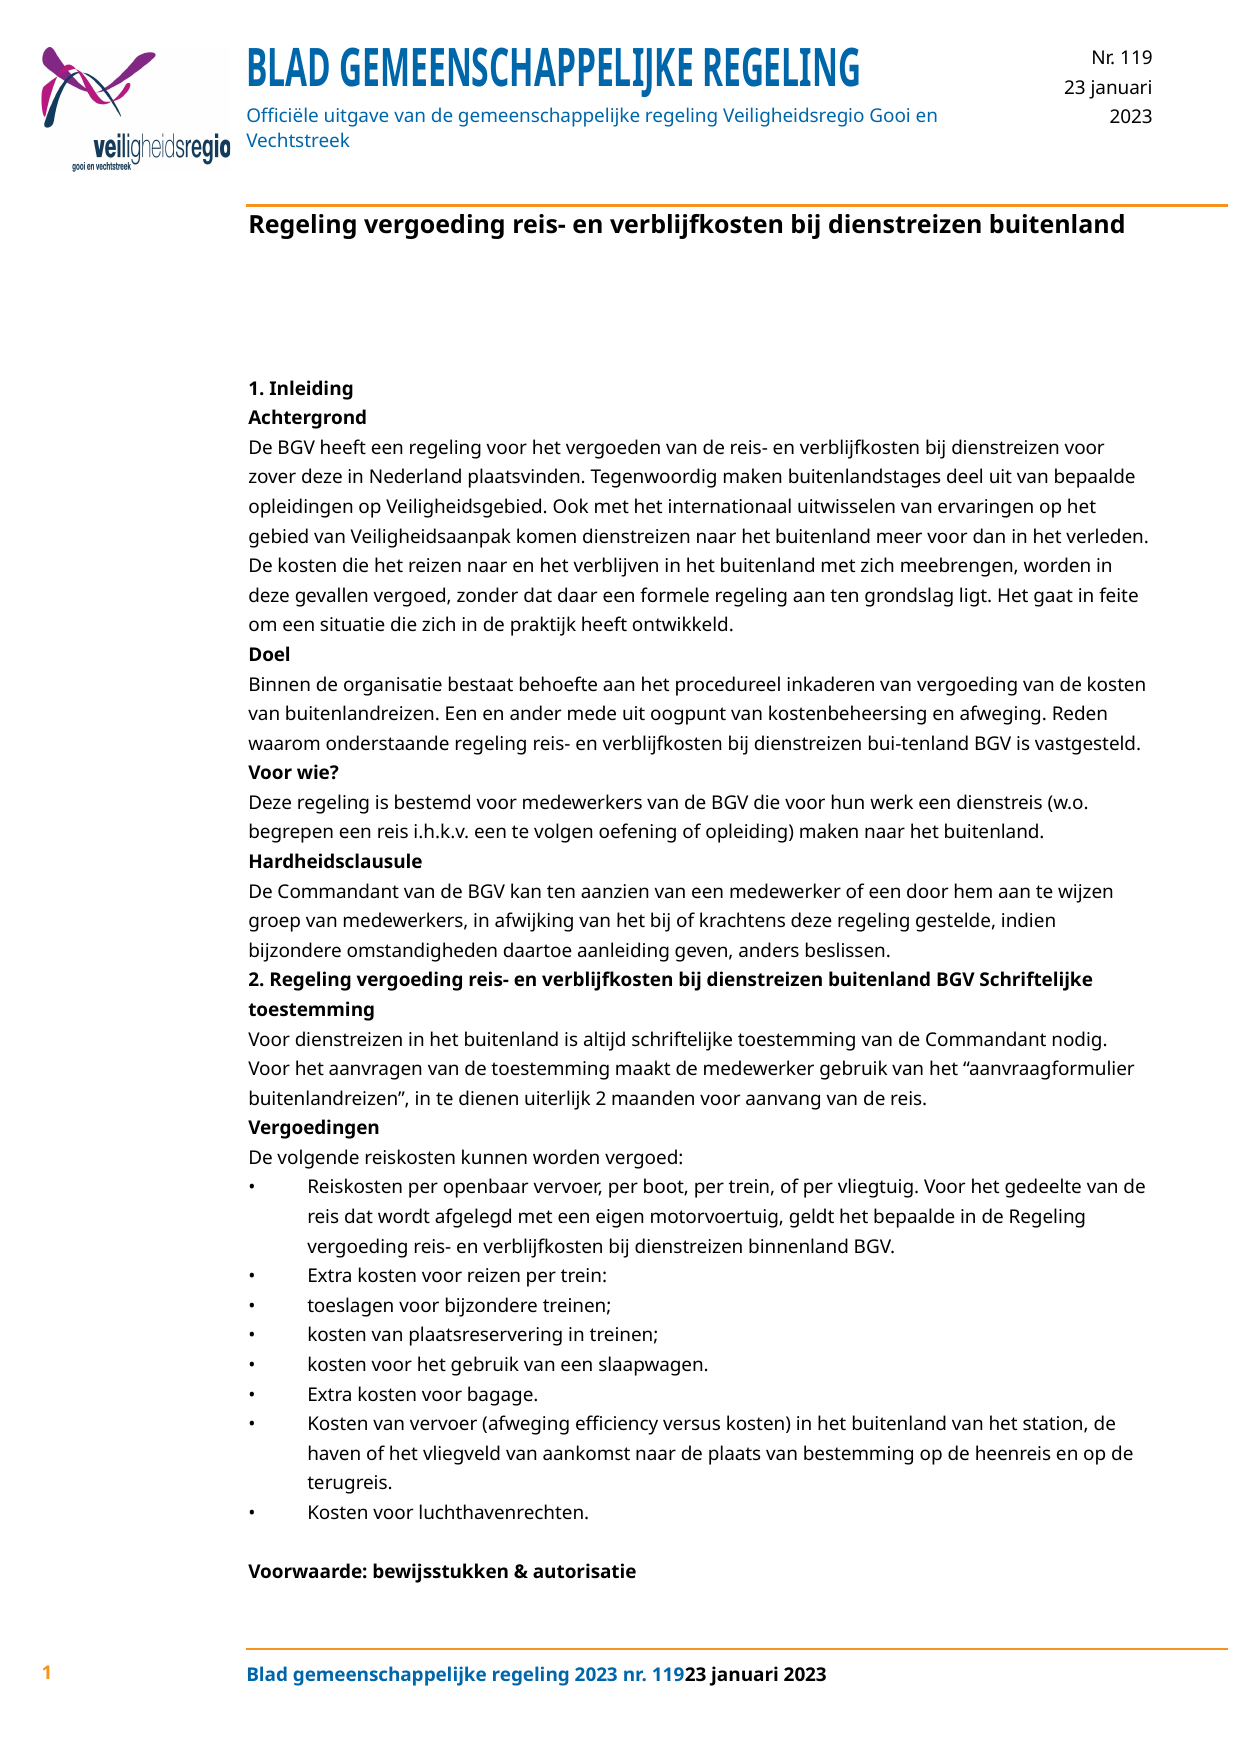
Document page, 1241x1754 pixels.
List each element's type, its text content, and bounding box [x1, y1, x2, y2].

text Voor wie? [248, 759, 1152, 785]
text Hardheidsclausule [248, 848, 1152, 874]
list toeslagen voor bijzondere treinen; [248, 1292, 1152, 1318]
list Kosten van vervoer (afweging efficiency versus kosten) in het buitenland van het station, de haven of het vliegveld van aankomst naar de plaats van bestemming op de heenreis en op de terugreis. [248, 1410, 1152, 1495]
text De volgende reiskosten kunnen worden vergoed: [248, 1144, 1152, 1170]
text Voor dienstreizen in het buitenland is altijd schriftelijke toestemming van de Commandant nodig. Voor het aanvragen van de toestemming maakt de medewerker gebruik van het “aanvraagformulier buitenlandreizen”, in te dienen uiterlijk 2 maanden voor aanvang van de reis. [248, 1026, 1152, 1111]
text Achtergrond [248, 404, 1152, 430]
text Voorwaarde: bewijsstukken & autorisatie [248, 1558, 1152, 1584]
text Vergoedingen [248, 1114, 1152, 1140]
picture [41, 47, 231, 172]
list Reiskosten per openbaar vervoer, per boot, per trein, of per vliegtuig. Voor het gedeelte van de reis dat wordt afgelegd met een eigen motorvoertuig, geldt het bepaalde in de Regeling vergoeding reis- en verblijfkosten bij dienstreizen binnenland BGV. [248, 1174, 1152, 1258]
text Deze regeling is bestemd voor medewerkers van de BGV die voor hun werk een dienstreis (w.o. begrepen een reis i.h.k.v. een te volgen oefening of opleiding) maken naar het buitenland. [248, 789, 1152, 844]
text De Commandant van de BGV kan ten aanzien van een medewerker of een door hem aan te wijzen groep van medewerkers, in afwijking van het bij of krachtens deze regeling gestelde, indien bijzondere omstandigheden daartoe aanleiding geven, anders beslissen. [248, 878, 1152, 963]
text 1. Inleiding [248, 375, 1152, 401]
text De BGV heeft een regeling voor het vergoeden van de reis- en verblijfkosten bij dienstreizen voor zover deze in Nederland plaatsvinden. Tegenwoordig maken buitenlandstages deel uit van bepaalde opleidingen op Veiligheidsgebied. Ook met het internationaal uitwisselen van ervaringen op het gebied van Veiligheidsaanpak komen dienstreizen naar het buitenland meer voor dan in het verleden. De kosten die het reizen naar en het verblijven in het buitenland met zich meebrengen, worden in deze gevallen vergoed, zonder dat daar een formele regeling aan ten grondslag ligt. Het gaat in feite om een situatie die zich in de praktijk heeft ontwikkeld. [248, 434, 1152, 637]
list kosten voor het gebruik van een slaapwagen. [248, 1351, 1152, 1377]
text Doel [248, 641, 1152, 667]
list Extra kosten voor bagage. [248, 1381, 1152, 1406]
list Extra kosten voor reizen per trein: [248, 1262, 1152, 1288]
text 2. Regeling vergoeding reis- en verblijfkosten bij dienstreizen buitenland BGV Schriftelijke toestemming [248, 967, 1152, 1022]
list Kosten voor luchthavenrechten. [248, 1499, 1152, 1525]
text Regeling vergoeding reis- en verblijfkosten bij dienstreizen buitenland [248, 207, 1152, 241]
text Binnen de organisatie bestaat behoefte aan het procedureel inkaderen van vergoeding van de kosten van buitenlandreizen. Een en ander mede uit oogpunt van kostenbeheersing en afweging. Reden waarom onderstaande regeling reis- en verblijfkosten bij dienstreizen bui-tenland BGV is vastgesteld. [248, 671, 1152, 756]
list kosten van plaatsreservering in treinen; [248, 1322, 1152, 1347]
